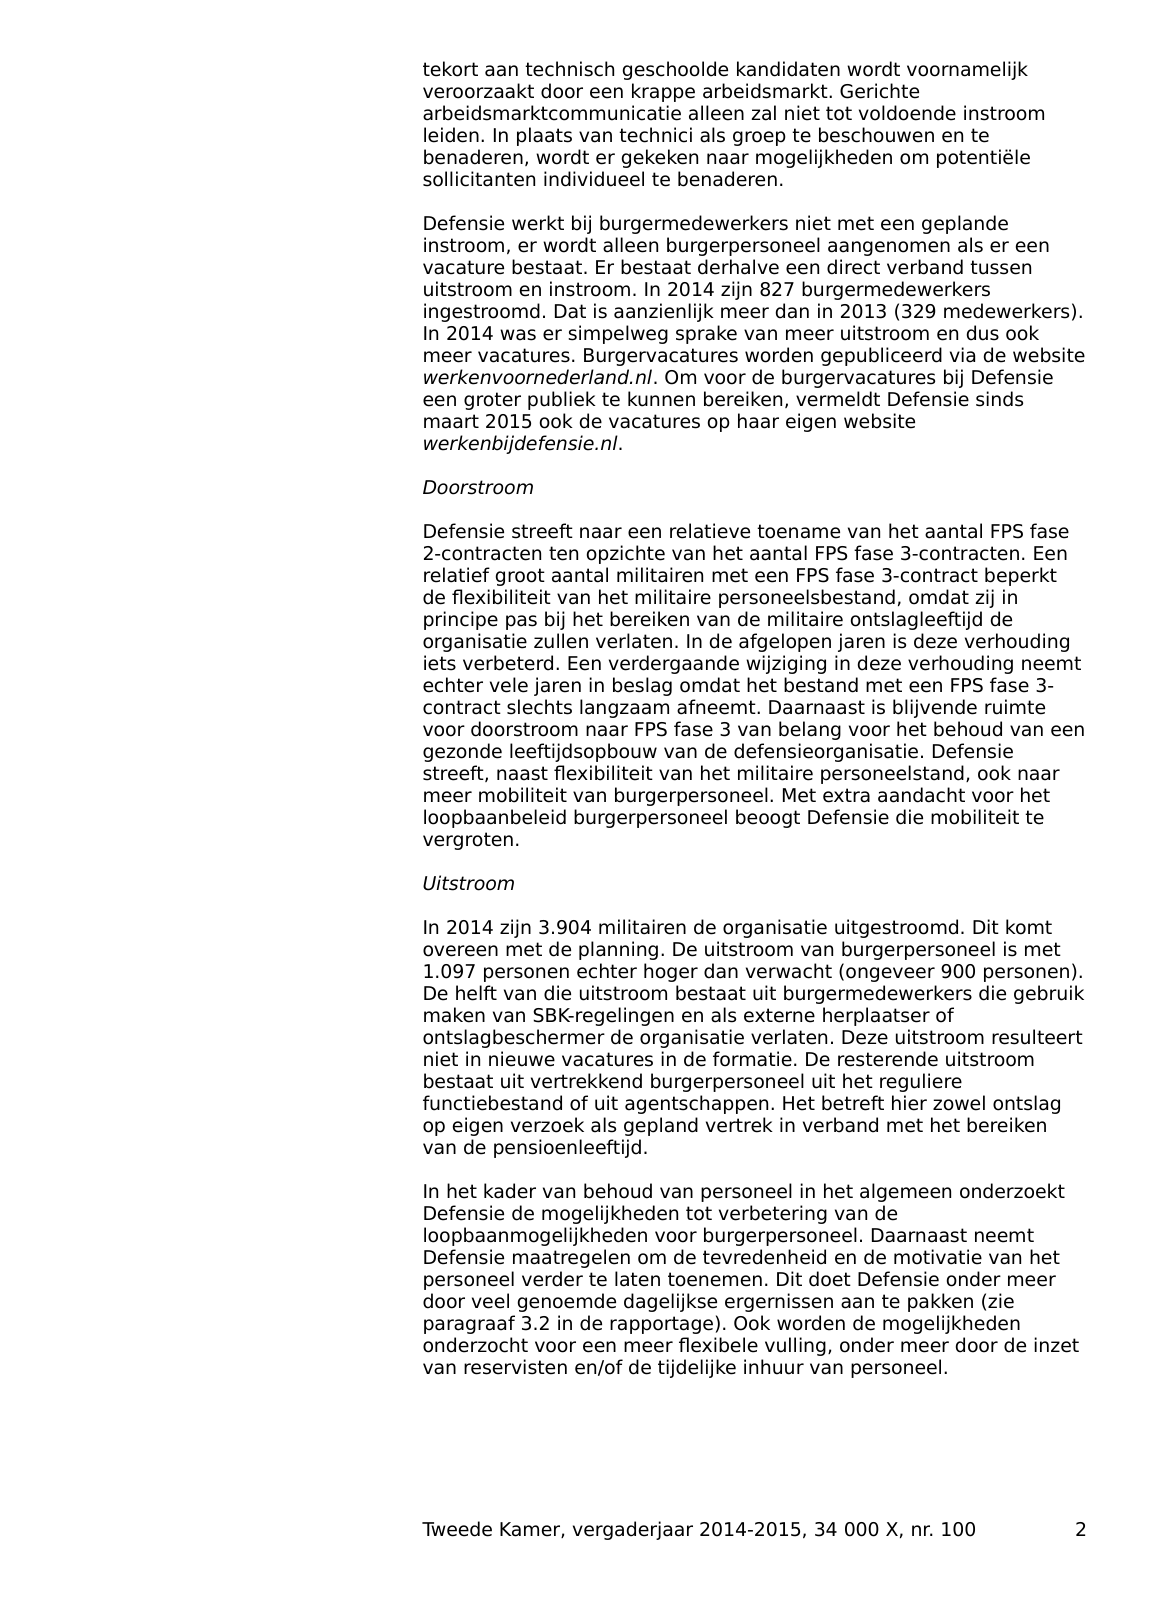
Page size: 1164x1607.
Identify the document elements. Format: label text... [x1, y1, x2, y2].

text In 2014 zijn 3.904 militairen de organisatie uitgestroomd. Dit komt overeen met de planning. De uitstroom van burgerpersoneel is met 1.097 personen echter hoger dan verwacht (ongeveer 900 personen). De helft van die uitstroom bestaat uit burgermedewerkers die gebruik maken van SBK-regelingen en als externe herplaatser of ontslagbeschermer de organisatie verlaten. Deze uitstroom resulteert niet in nieuwe vacatures in de formatie. De resterende uitstroom bestaat uit vertrekkend burgerpersoneel uit het reguliere functiebestand of uit agentschappen. Het betreft hier zowel ontslag op eigen verzoek als gepland vertrek in verband met het bereiken van de pensioenleeftijd. [422, 917, 1087, 1159]
subtitle Doorstroom [422, 477, 1087, 499]
text In het kader van behoud van personeel in het algemeen onderzoekt Defensie de mogelijkheden tot verbetering van de loopbaanmogelijkheden voor burgerpersoneel. Daarnaast neemt Defensie maatregelen om de tevredenheid en de motivatie van het personeel verder te laten toenemen. Dit doet Defensie onder meer door veel genoemde dagelijkse ergernissen aan te pakken (zie paragraaf 3.2 in de rapportage). Ook worden de mogelijkheden onderzocht voor een meer flexibele vulling, onder meer door de inzet van reservisten en/of de tijdelijke inhuur van personeel. [422, 1181, 1087, 1379]
text Defensie werkt bij burgermedewerkers niet met een geplande instroom, er wordt alleen burgerpersoneel aangenomen als er een vacature bestaat. Er bestaat derhalve een direct verband tussen uitstroom en instroom. In 2014 zijn 827 burgermedewerkers ingestroomd. Dat is aanzienlijk meer dan in 2013 (329 medewerkers). In 2014 was er simpelweg sprake van meer uitstroom en dus ook meer vacatures. Burgervacatures worden gepubliceerd via de website werkenvoornederland.nl. Om voor de burgervacatures bij Defensie een groter publiek te kunnen bereiken, vermeldt Defensie sinds maart 2015 ook de vacatures op haar eigen website werkenbijdefensie.nl. [422, 213, 1087, 455]
text Defensie streeft naar een relatieve toename van het aantal FPS fase 2-contracten ten opzichte van het aantal FPS fase 3-contracten. Een relatief groot aantal militairen met een FPS fase 3-contract beperkt de flexibiliteit van het militaire personeelsbestand, omdat zij in principe pas bij het bereiken van de militaire ontslagleeftijd de organisatie zullen verlaten. In de afgelopen jaren is deze verhouding iets verbeterd. Een verdergaande wijziging in deze verhouding neemt echter vele jaren in beslag omdat het bestand met een FPS fase 3-contract slechts langzaam afneemt. Daarnaast is blijvende ruimte voor doorstroom naar FPS fase 3 van belang voor het behoud van een gezonde leeftijdsopbouw van de defensieorganisatie. Defensie streeft, naast flexibiliteit van het militaire personeelstand, ook naar meer mobiliteit van burgerpersoneel. Met extra aandacht voor het loopbaanbeleid burgerpersoneel beoogt Defensie die mobiliteit te vergroten. [422, 521, 1087, 851]
text tekort aan technisch geschoolde kandidaten wordt voornamelijk veroorzaakt door een krappe arbeidsmarkt. Gerichte arbeidsmarktcommunicatie alleen zal niet tot voldoende instroom leiden. In plaats van technici als groep te beschouwen en te benaderen, wordt er gekeken naar mogelijkheden om potentiële sollicitanten individueel te benaderen. [422, 59, 1087, 191]
subtitle Uitstroom [422, 873, 1087, 895]
